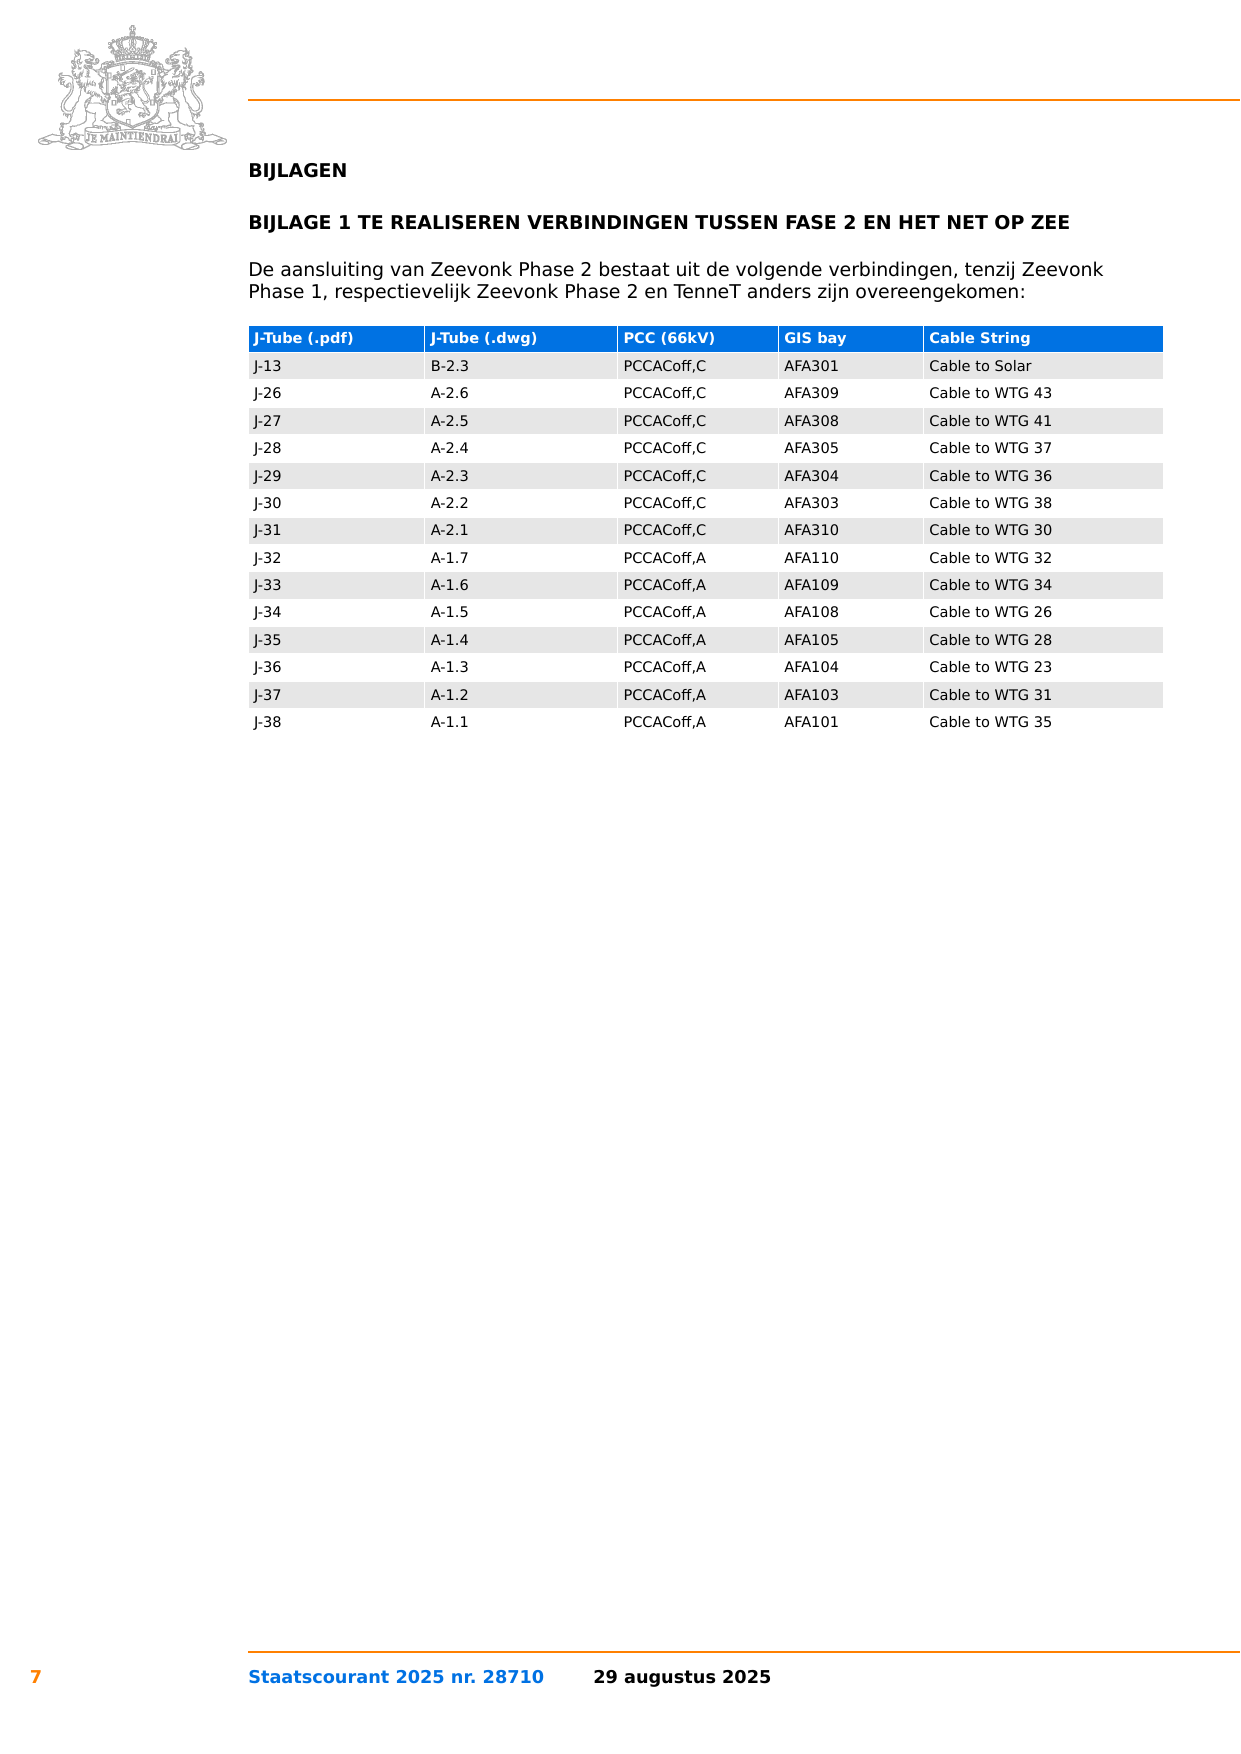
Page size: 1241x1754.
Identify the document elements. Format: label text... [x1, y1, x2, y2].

table_cell Cable to WTG 31 [924, 682, 1163, 708]
table_cell AFA304 [779, 463, 923, 489]
table_cell J-13 [249, 353, 424, 379]
table_cell PCCACoff,C [618, 408, 778, 434]
table_cell Cable to WTG 35 [924, 709, 1163, 736]
table_cell Cable to Solar [924, 353, 1163, 379]
table_cell A-2.2 [425, 490, 617, 516]
table_cell PCCACoff,C [618, 490, 778, 516]
table_cell PCCACoff,C [618, 381, 778, 407]
table_cell A-2.5 [425, 408, 617, 434]
table_cell PCCACoff,A [618, 682, 778, 708]
table_cell J-35 [249, 627, 424, 653]
table_cell AFA303 [779, 490, 923, 516]
table_cell Cable to WTG 23 [924, 655, 1163, 681]
table_cell Cable to WTG 32 [924, 545, 1163, 571]
table_cell Cable to WTG 26 [924, 600, 1163, 626]
table_cell AFA308 [779, 408, 923, 434]
table_cell A-1.7 [425, 545, 617, 571]
table_cell J-34 [249, 600, 424, 626]
table_cell PCCACoff,A [618, 545, 778, 571]
table_cell AFA301 [779, 353, 923, 379]
table_cell J-28 [249, 435, 424, 462]
table_cell PCCACoff,A [618, 572, 778, 599]
table_cell AFA310 [779, 518, 923, 544]
table_header J-Tube (.dwg) [425, 326, 617, 352]
table_cell J-36 [249, 655, 424, 681]
table_cell AFA101 [779, 709, 923, 736]
table_cell A-2.3 [425, 463, 617, 489]
table_cell J-27 [249, 408, 424, 434]
table_cell A-1.5 [425, 600, 617, 626]
table_cell PCCACoff,A [618, 600, 778, 626]
table_cell AFA108 [779, 600, 923, 626]
table_cell AFA109 [779, 572, 923, 599]
picture [38, 25, 227, 150]
table_cell J-31 [249, 518, 424, 544]
table_cell PCCACoff,C [618, 518, 778, 544]
table_header J-Tube (.pdf) [249, 326, 424, 352]
table_cell Cable to WTG 28 [924, 627, 1163, 653]
table_cell A-1.2 [425, 682, 617, 708]
table_cell A-1.4 [425, 627, 617, 653]
table_cell AFA305 [779, 435, 923, 462]
table_cell AFA104 [779, 655, 923, 681]
table_header GIS bay [779, 326, 923, 352]
subtitle BIJLAGE 1 TE REALISEREN VERBINDINGEN TUSSEN FASE 2 EN HET NET OP ZEE [248, 212, 1163, 234]
table_cell A-1.3 [425, 655, 617, 681]
table_cell AFA105 [779, 627, 923, 653]
table_cell PCCACoff,A [618, 709, 778, 736]
table_cell PCCACoff,C [618, 463, 778, 489]
table_cell AFA110 [779, 545, 923, 571]
table_cell Cable to WTG 36 [924, 463, 1163, 489]
table_cell A-2.1 [425, 518, 617, 544]
table_cell Cable to WTG 34 [924, 572, 1163, 599]
table_header Cable String [924, 326, 1163, 352]
table_cell PCCACoff,A [618, 655, 778, 681]
table_cell AFA103 [779, 682, 923, 708]
table_cell J-30 [249, 490, 424, 516]
table_cell J-32 [249, 545, 424, 571]
table_cell Cable to WTG 43 [924, 381, 1163, 407]
table_cell J-29 [249, 463, 424, 489]
table_cell B-2.3 [425, 353, 617, 379]
table_cell Cable to WTG 30 [924, 518, 1163, 544]
table_cell J-26 [249, 381, 424, 407]
table_cell A-2.4 [425, 435, 617, 462]
table_cell PCCACoff,A [618, 627, 778, 653]
table_cell AFA309 [779, 381, 923, 407]
table_cell A-1.6 [425, 572, 617, 599]
table_cell Cable to WTG 38 [924, 490, 1163, 516]
subtitle BIJLAGEN [248, 160, 1163, 182]
table_cell PCCACoff,C [618, 353, 778, 379]
table_header PCC (66kV) [618, 326, 778, 352]
table_cell Cable to WTG 37 [924, 435, 1163, 462]
table_cell J-33 [249, 572, 424, 599]
table_cell J-37 [249, 682, 424, 708]
text De aansluiting van Zeevonk Phase 2 bestaat uit de volgende verbindingen, tenzij Zeevonk Phase 1, respectievelijk Zeevonk Phase 2 en TenneT anders zijn overeengekomen: [248, 259, 1163, 303]
table_cell A-1.1 [425, 709, 617, 736]
table_cell PCCACoff,C [618, 435, 778, 462]
table_cell Cable to WTG 41 [924, 408, 1163, 434]
table_cell J-38 [249, 709, 424, 736]
table_cell A-2.6 [425, 381, 617, 407]
